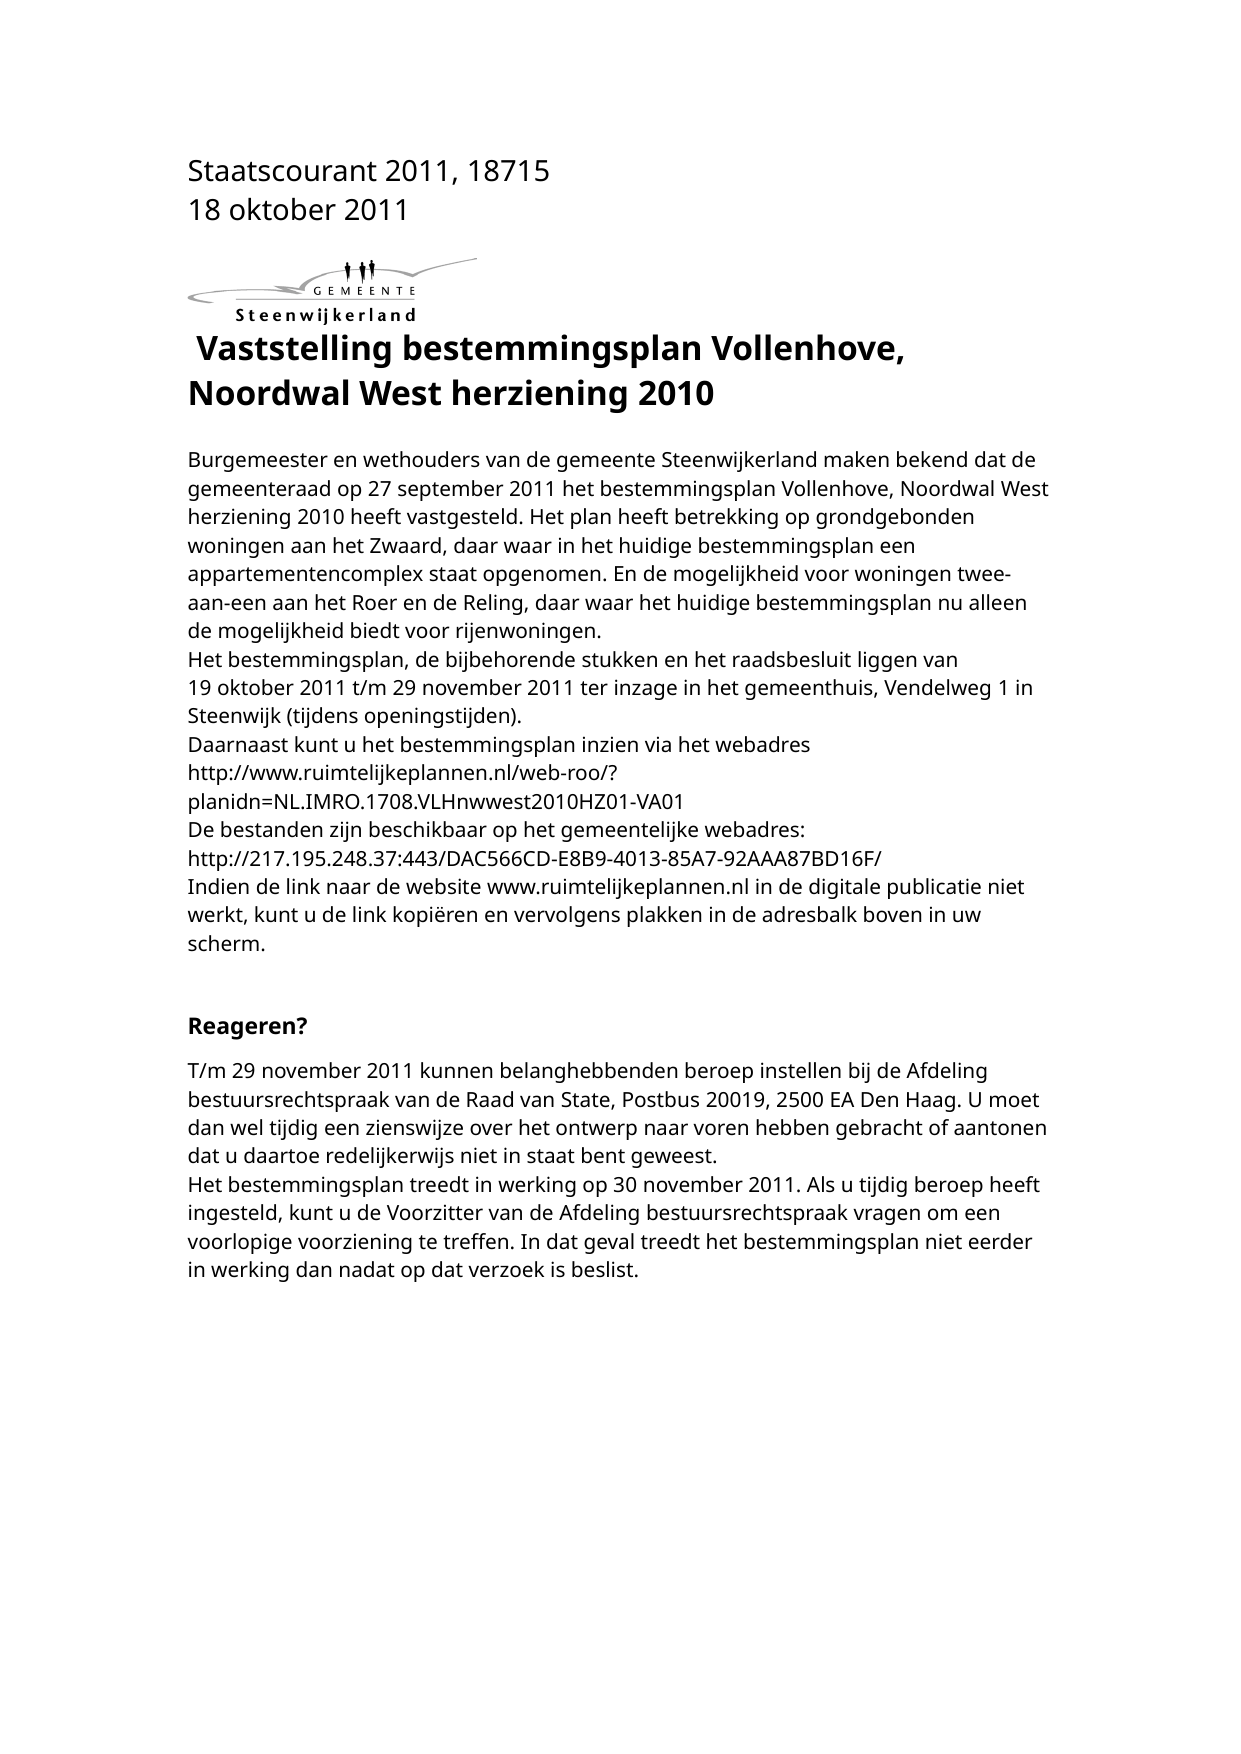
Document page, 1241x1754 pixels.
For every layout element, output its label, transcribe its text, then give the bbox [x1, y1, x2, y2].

text http://www.ruimtelijkeplannen.nl/web-roo/?planidn=NL.IMRO.1708.VLHnwwest2010HZ01-VA01 [187, 758, 1053, 815]
text De bestanden zijn beschikbaar op het gemeentelijke webadres: [187, 815, 1053, 844]
text 18 oktober 2011 [187, 190, 1053, 229]
text T/m 29 november 2011 kunnen belanghebbenden beroep instellen bij de Afdeling bestuursrechtspraak van de Raad van State, Postbus 20019, 2500 EA Den Haag. U moet dan wel tijdig een zienswijze over het ontwerp naar voren hebben gebracht of aantonen dat u daartoe redelijkerwijs niet in staat bent geweest. [187, 1056, 1053, 1170]
subtitle Vaststelling bestemmingsplan Vollenhove, Noordwal West herziening 2010 [187, 271, 1053, 416]
text Burgemeester en wethouders van de gemeente Steenwijkerland maken bekend dat de gemeenteraad op 27 september 2011 het bestemmingsplan Vollenhove, Noordwal West herziening 2010 heeft vastgesteld. Het plan heeft betrekking op grondgebonden woningen aan het Zwaard, daar waar in het huidige bestemmingsplan een appartementencomplex staat opgenomen. En de mogelijkheid voor woningen twee-aan-een aan het Roer en de Reling, daar waar het huidige bestemmingsplan nu alleen de mogelijkheid biedt voor rijenwoningen. [187, 446, 1053, 645]
text Het bestemmingsplan, de bijbehorende stukken en het raadsbesluit liggen van 19 oktober 2011 t/m 29 november 2011 ter inzage in het gemeenthuis, Vendelweg 1 in Steenwijk (tijdens openingstijden). [187, 645, 1053, 730]
subtitle Reageren? [187, 1010, 1053, 1041]
picture [187, 258, 477, 325]
text Indien de link naar de website www.ruimtelijkeplannen.nl in de digitale publicatie niet werkt, kunt u de link kopiëren en vervolgens plakken in de adresbalk boven in uw scherm. [187, 872, 1053, 957]
text Het bestemmingsplan treedt in werking op 30 november 2011. Als u tijdig beroep heeft ingesteld, kunt u de Voorzitter van de Afdeling bestuursrechtspraak vragen om een voorlopige voorziening te treffen. In dat geval treedt het bestemmingsplan niet eerder in werking dan nadat op dat verzoek is beslist. [187, 1170, 1053, 1284]
text Daarnaast kunt u het bestemmingsplan inzien via het webadres [187, 730, 1053, 758]
text http://217.195.248.37:443/DAC566CD-E8B9-4013-85A7-92AAA87BD16F/ [187, 844, 1053, 872]
text Staatscourant 2011, 18715 [187, 150, 1053, 190]
